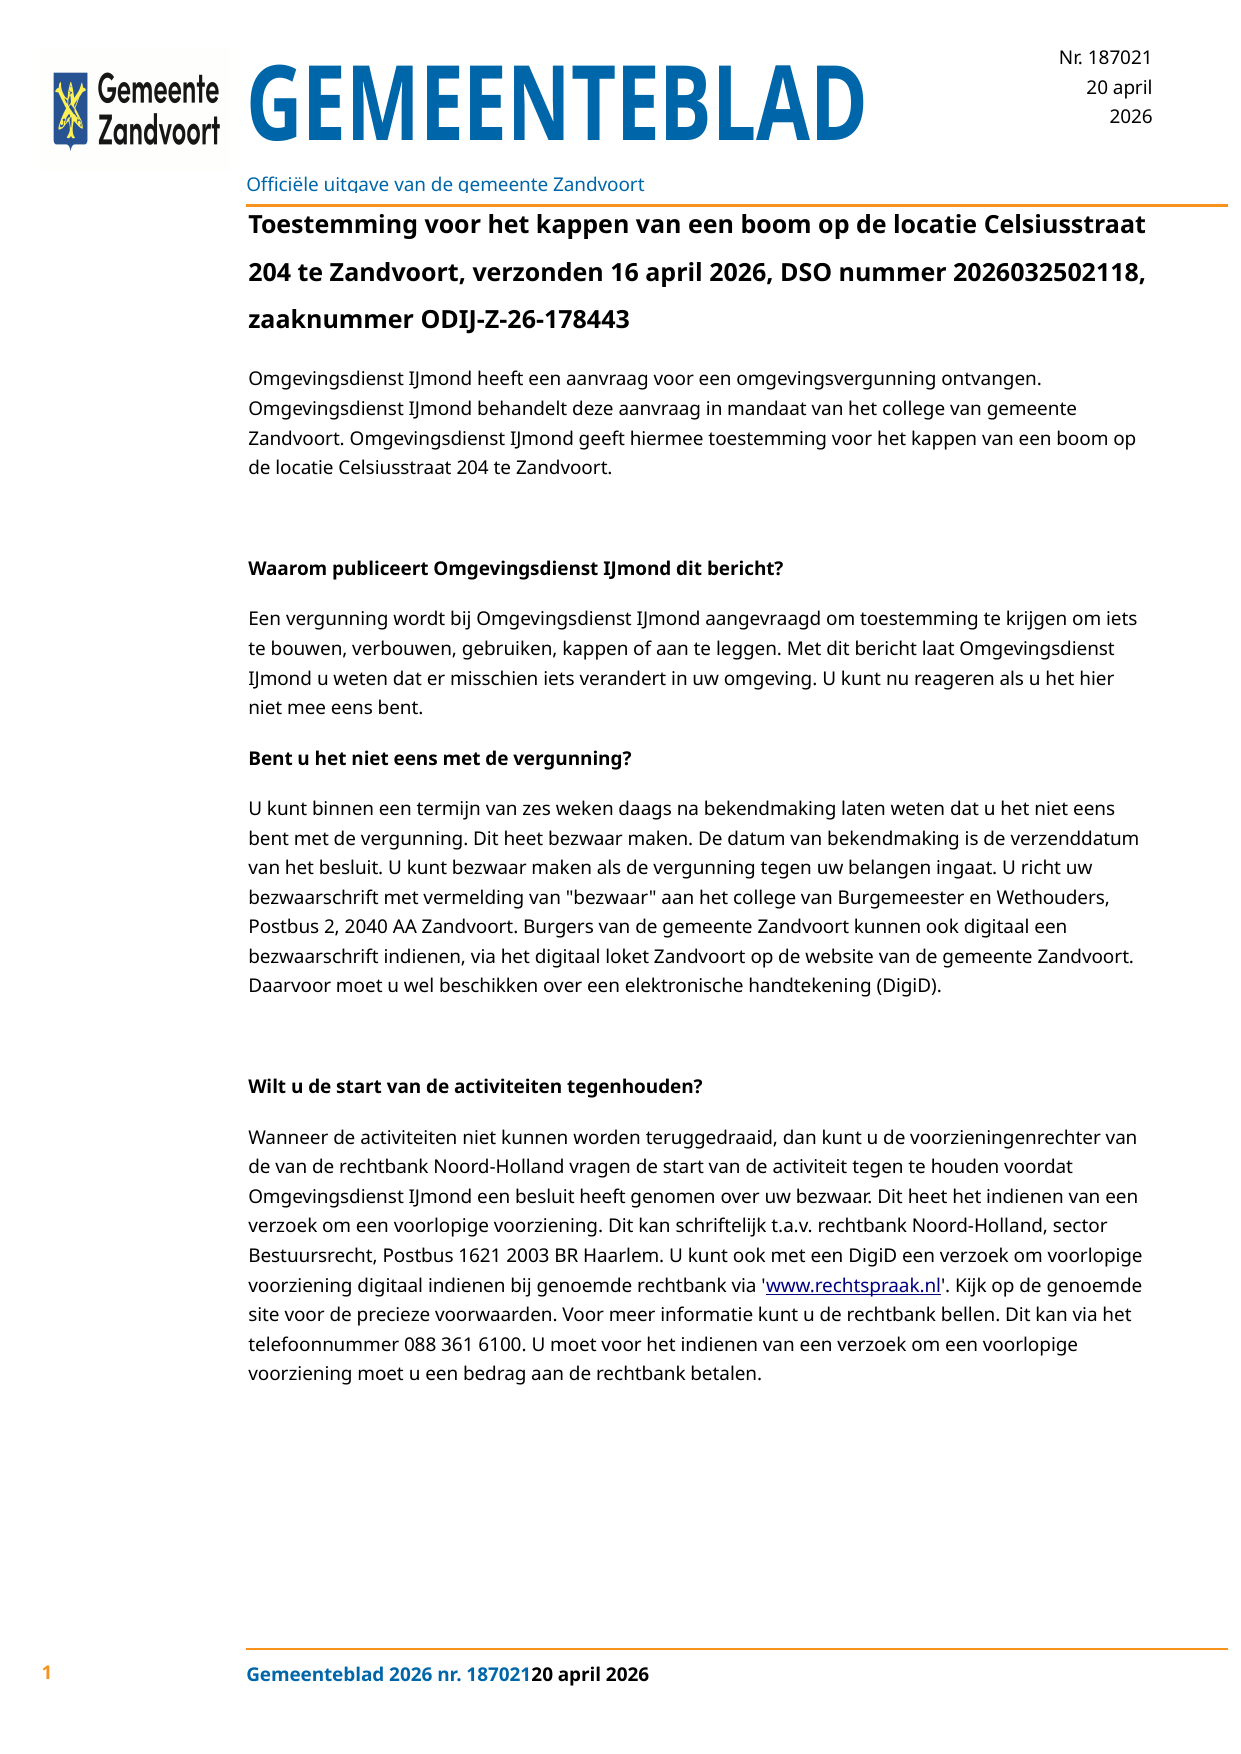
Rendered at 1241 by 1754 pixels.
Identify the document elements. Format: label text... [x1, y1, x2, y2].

text Waarom publiceert Omgevingsdienst IJmond dit bericht? [248, 555, 1152, 581]
picture [41, 47, 231, 172]
text Omgevingsdienst IJmond heeft een aanvraag voor een omgevingsvergunning ontvangen. Omgevingsdienst IJmond behandelt deze aanvraag in mandaat van het college van gemeente Zandvoort. Omgevingsdienst IJmond geeft hiermee toestemming voor het kappen van een boom op de locatie Celsiusstraat 204 te Zandvoort. [248, 366, 1152, 480]
text Bent u het niet eens met de vergunning? [248, 745, 1152, 770]
text Toestemming voor het kappen van een boom op de locatie Celsiusstraat 204 te Zandvoort, verzonden 16 april 2026, DSO nummer 2026032502118, zaaknummer ODIJ-Z-26-178443 [248, 207, 1152, 336]
text Wanneer de activiteiten niet kunnen worden teruggedraaid, dan kunt u de voorzieningenrechter van de van de rechtbank Noord-Holland vragen de start van de activiteit tegen te houden voordat Omgevingsdienst IJmond een besluit heeft genomen over uw bezwaar. Dit heet het indienen van een verzoek om een voorlopige voorziening. Dit kan schriftelijk t.a.v. rechtbank Noord-Holland, sector Bestuursrecht, Postbus 1621 2003 BR Haarlem. U kunt ook met een DigiD een verzoek om voorlopige voorziening digitaal indienen bij genoemde rechtbank via 'www.rechtspraak.nl'. Kijk op de genoemde site voor de precieze voorwaarden. Voor meer informatie kunt u de rechtbank bellen. Dit kan via het telefoonnummer 088 361 6100. U moet voor het indienen van een verzoek om een voorlopige voorziening moet u een bedrag aan de rechtbank betalen. [248, 1124, 1152, 1386]
text Een vergunning wordt bij Omgevingsdienst IJmond aangevraagd om toestemming te krijgen om iets te bouwen, verbouwen, gebruiken, kappen of aan te leggen. Met dit bericht laat Omgevingsdienst IJmond u weten dat er misschien iets verandert in uw omgeving. U kunt nu reageren als u het hier niet mee eens bent. [248, 606, 1152, 720]
text U kunt binnen een termijn van zes weken daags na bekendmaking laten weten dat u het niet eens bent met de vergunning. Dit heet bezwaar maken. De datum van bekendmaking is de verzenddatum van het besluit. U kunt bezwaar maken als de vergunning tegen uw belangen ingaat. U richt uw bezwaarschrift met vermelding van "bezwaar" aan het college van Burgemeester en Wethouders, Postbus 2, 2040 AA Zandvoort. Burgers van de gemeente Zandvoort kunnen ook digitaal een bezwaarschrift indienen, via het digitaal loket Zandvoort op de website van de gemeente Zandvoort. Daarvoor moet u wel beschikken over een elektronische handtekening (DigiD). [248, 795, 1152, 998]
text Wilt u de start van de activiteiten tegenhouden? [248, 1073, 1152, 1099]
